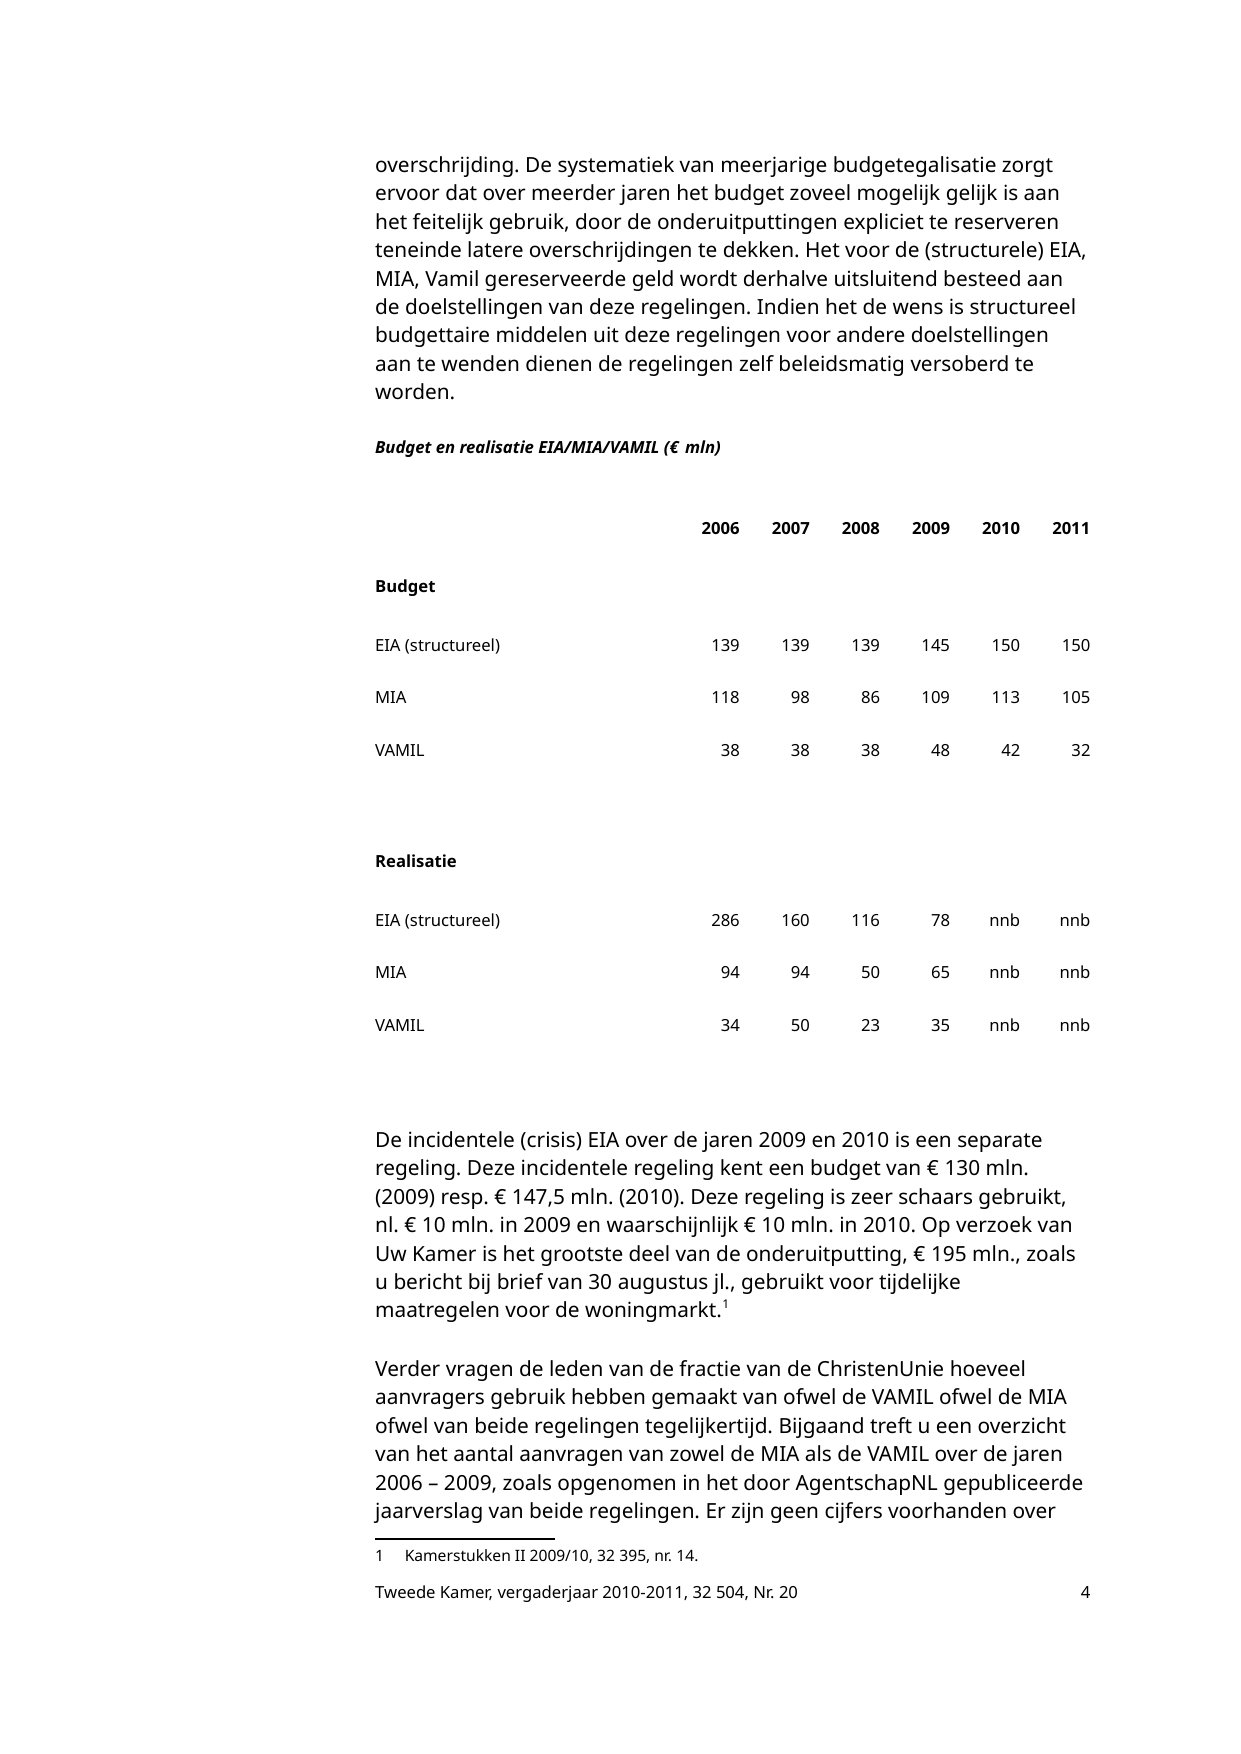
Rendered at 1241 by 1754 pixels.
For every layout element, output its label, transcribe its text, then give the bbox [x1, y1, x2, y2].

table_cell 38 [810, 739, 880, 792]
table_cell 38 [669, 739, 739, 792]
table_cell 65 [880, 961, 950, 1014]
table_cell 48 [880, 739, 950, 792]
table_cell EIA (structureel) [375, 909, 669, 961]
table_cell VAMIL [375, 739, 669, 792]
table_cell [880, 850, 950, 908]
table_cell 105 [1020, 686, 1090, 739]
text Kamerstukken II 2009/10, 32 395, nr. 14. [375, 1538, 1090, 1566]
table_cell Budget [375, 575, 669, 633]
table_cell nnb [950, 909, 1020, 961]
table_cell [880, 792, 950, 850]
table_cell 118 [669, 686, 739, 739]
table_cell [740, 850, 809, 908]
table_cell 86 [810, 686, 880, 739]
table_cell 150 [1020, 634, 1090, 686]
table_cell [880, 575, 950, 633]
table_cell MIA [375, 961, 669, 1014]
table_cell [950, 850, 1020, 908]
table_header 2008 [810, 517, 880, 575]
table_cell [669, 575, 739, 633]
table_cell 145 [880, 634, 950, 686]
text Verder vragen de leden van de fractie van de ChristenUnie hoeveel aanvragers gebruik hebben gemaakt van ofwel de VAMIL ofwel de MIA ofwel van beide regelingen tegelijkertijd. Bijgaand treft u een overzicht van het aantal aanvragen van zowel de MIA als de VAMIL over de jaren 2006 – 2009, zoals opgenomen in het door AgentschapNL gepubliceerde jaarverslag van beide regelingen. Er zijn geen cijfers voorhanden over [375, 1354, 1090, 1525]
table_cell 94 [740, 961, 809, 1014]
table_header 2010 [950, 517, 1020, 575]
table_cell 113 [950, 686, 1020, 739]
table_cell [810, 850, 880, 908]
table_cell 98 [740, 686, 809, 739]
table_cell [1020, 575, 1090, 633]
table_cell 109 [880, 686, 950, 739]
table_cell [740, 792, 809, 850]
table_cell 139 [669, 634, 739, 686]
table_cell [669, 850, 739, 908]
table_cell [669, 792, 739, 850]
table_cell [1020, 792, 1090, 850]
table_header 2007 [740, 517, 809, 575]
table_cell 23 [810, 1014, 880, 1067]
table_header 2011 [1020, 517, 1090, 575]
table_header [375, 517, 669, 575]
table_cell Realisatie [375, 850, 669, 908]
table_cell VAMIL [375, 1014, 669, 1067]
table_cell nnb [1020, 961, 1090, 1014]
table_cell 35 [880, 1014, 950, 1067]
table_cell [810, 575, 880, 633]
table_cell 139 [810, 634, 880, 686]
table_header 2006 [669, 517, 739, 575]
table_cell 50 [810, 961, 880, 1014]
table_cell MIA [375, 686, 669, 739]
table_cell [1020, 850, 1090, 908]
text overschrijding. De systematiek van meerjarige budgetegalisatie zorgt ervoor dat over meerder jaren het budget zoveel mogelijk gelijk is aan het feitelijk gebruik, door de onderuitputtingen expliciet te reserveren teneinde latere overschrijdingen te dekken. Het voor de (structurele) EIA, MIA, Vamil gereserveerde geld wordt derhalve uitsluitend besteed aan de doelstellingen van deze regelingen. Indien het de wens is structureel budgettaire middelen uit deze regelingen voor andere doelstellingen aan te wenden dienen de regelingen zelf beleidsmatig versoberd te worden. [375, 150, 1090, 406]
table_cell [375, 792, 669, 850]
table_cell [810, 792, 880, 850]
table_cell nnb [1020, 909, 1090, 961]
table_cell 50 [740, 1014, 809, 1067]
table_cell 116 [810, 909, 880, 961]
table_cell 38 [740, 739, 809, 792]
table_cell [740, 575, 809, 633]
table_cell 94 [669, 961, 739, 1014]
table_cell 42 [950, 739, 1020, 792]
text Budget en realisatie EIA/MIA/VAMIL (€ mln) [375, 436, 1090, 459]
table_cell nnb [950, 1014, 1020, 1067]
table_cell 160 [740, 909, 809, 961]
table_cell 286 [669, 909, 739, 961]
table_cell 139 [740, 634, 809, 686]
table_cell [950, 575, 1020, 633]
table_cell nnb [950, 961, 1020, 1014]
table_header 2009 [880, 517, 950, 575]
table_cell 150 [950, 634, 1020, 686]
table_cell nnb [1020, 1014, 1090, 1067]
table_cell [950, 792, 1020, 850]
table_cell 32 [1020, 739, 1090, 792]
text De incidentele (crisis) EIA over de jaren 2009 en 2010 is een separate regeling. Deze incidentele regeling kent een budget van € 130 mln. (2009) resp. € 147,5 mln. (2010). Deze regeling is zeer schaars gebruikt, nl. € 10 mln. in 2009 en waarschijnlijk € 10 mln. in 2010. Op verzoek van Uw Kamer is het grootste deel van de onderuitputting, € 195 mln., zoals u bericht bij brief van 30 augustus jl., gebruikt voor tijdelijke maatregelen voor de woningmarkt. [375, 1125, 1090, 1324]
table_cell 78 [880, 909, 950, 961]
table_cell EIA (structureel) [375, 634, 669, 686]
table_cell 34 [669, 1014, 739, 1067]
